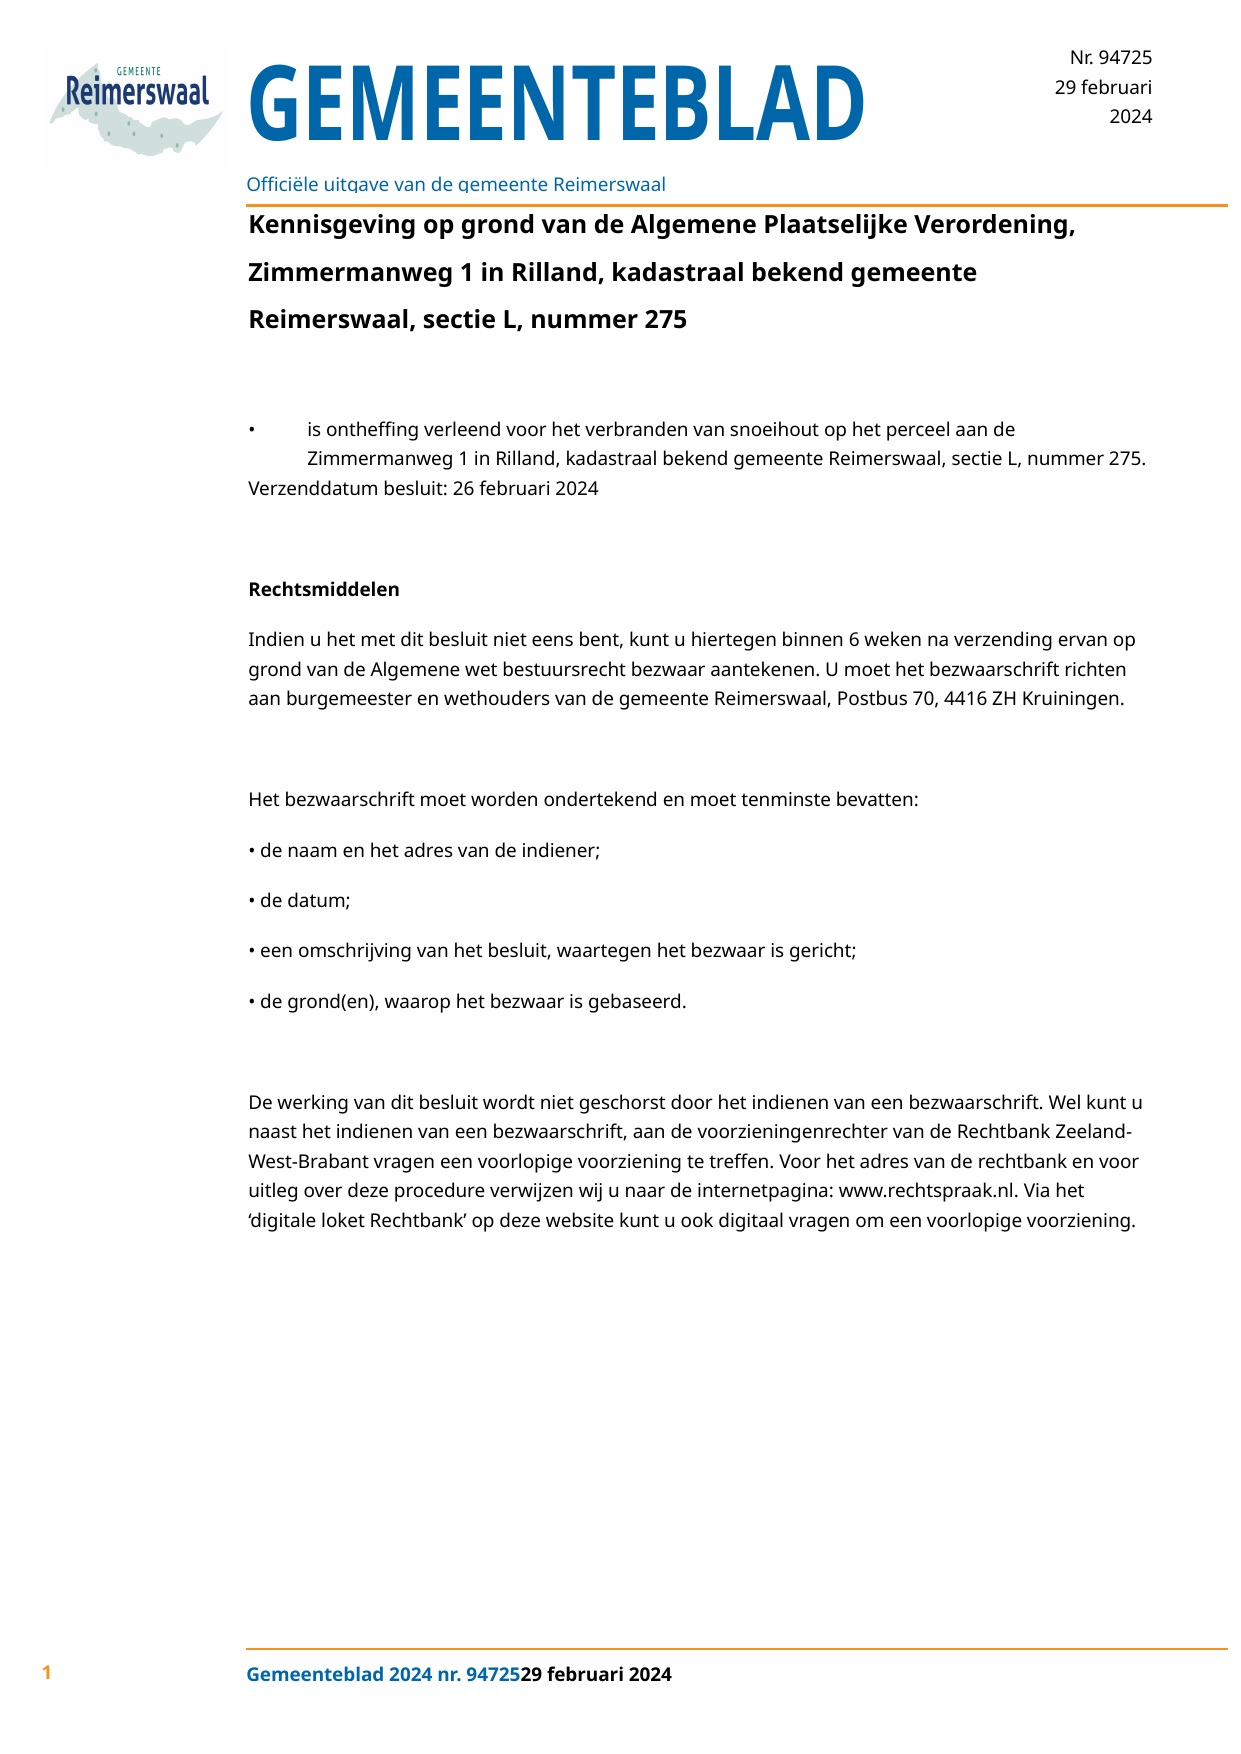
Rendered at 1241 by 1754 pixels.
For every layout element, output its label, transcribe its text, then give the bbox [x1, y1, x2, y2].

text • de grond(en), waarop het bezwaar is gebaseerd. [248, 988, 1152, 1014]
text Verzenddatum besluit: 26 februari 2024 [248, 475, 1152, 501]
list is ontheffing verleend voor het verbranden van snoeihout op het perceel aan de Zimmermanweg 1 in Rilland, kadastraal bekend gemeente Reimerswaal, sectie L, nummer 275. [248, 416, 1152, 471]
text Kennisgeving op grond van de Algemene Plaatselijke Verordening, Zimmermanweg 1 in Rilland, kadastraal bekend gemeente Reimerswaal, sectie L, nummer 275 [248, 207, 1152, 336]
text Indien u het met dit besluit niet eens bent, kunt u hiertegen binnen 6 weken na verzending ervan op grond van de Algemene wet bestuursrecht bezwaar aantekenen. U moet het bezwaarschrift richten aan burgemeester en wethouders van de gemeente Reimerswaal, Postbus 70, 4416 ZH Kruiningen. [248, 626, 1152, 711]
text • een omschrijving van het besluit, waartegen het bezwaar is gericht; [248, 938, 1152, 963]
text • de datum; [248, 887, 1152, 913]
text Het bezwaarschrift moet worden ondertekend en moet tenminste bevatten: [248, 786, 1152, 812]
picture [41, 47, 231, 172]
text De werking van dit besluit wordt niet geschorst door het indienen van een bezwaarschrift. Wel kunt u naast het indienen van een bezwaarschrift, aan de voorzieningenrechter van de Rechtbank Zeeland-West-Brabant vragen een voorlopige voorziening te treffen. Voor het adres van de rechtbank en voor uitleg over deze procedure verwijzen wij u naar de internetpagina: www.rechtspraak.nl. Via het ‘digitale loket Rechtbank’ op deze website kunt u ook digitaal vragen om een voorlopige voorziening. [248, 1089, 1152, 1233]
text • de naam en het adres van de indiener; [248, 837, 1152, 862]
text Rechtsmiddelen [248, 576, 1152, 602]
